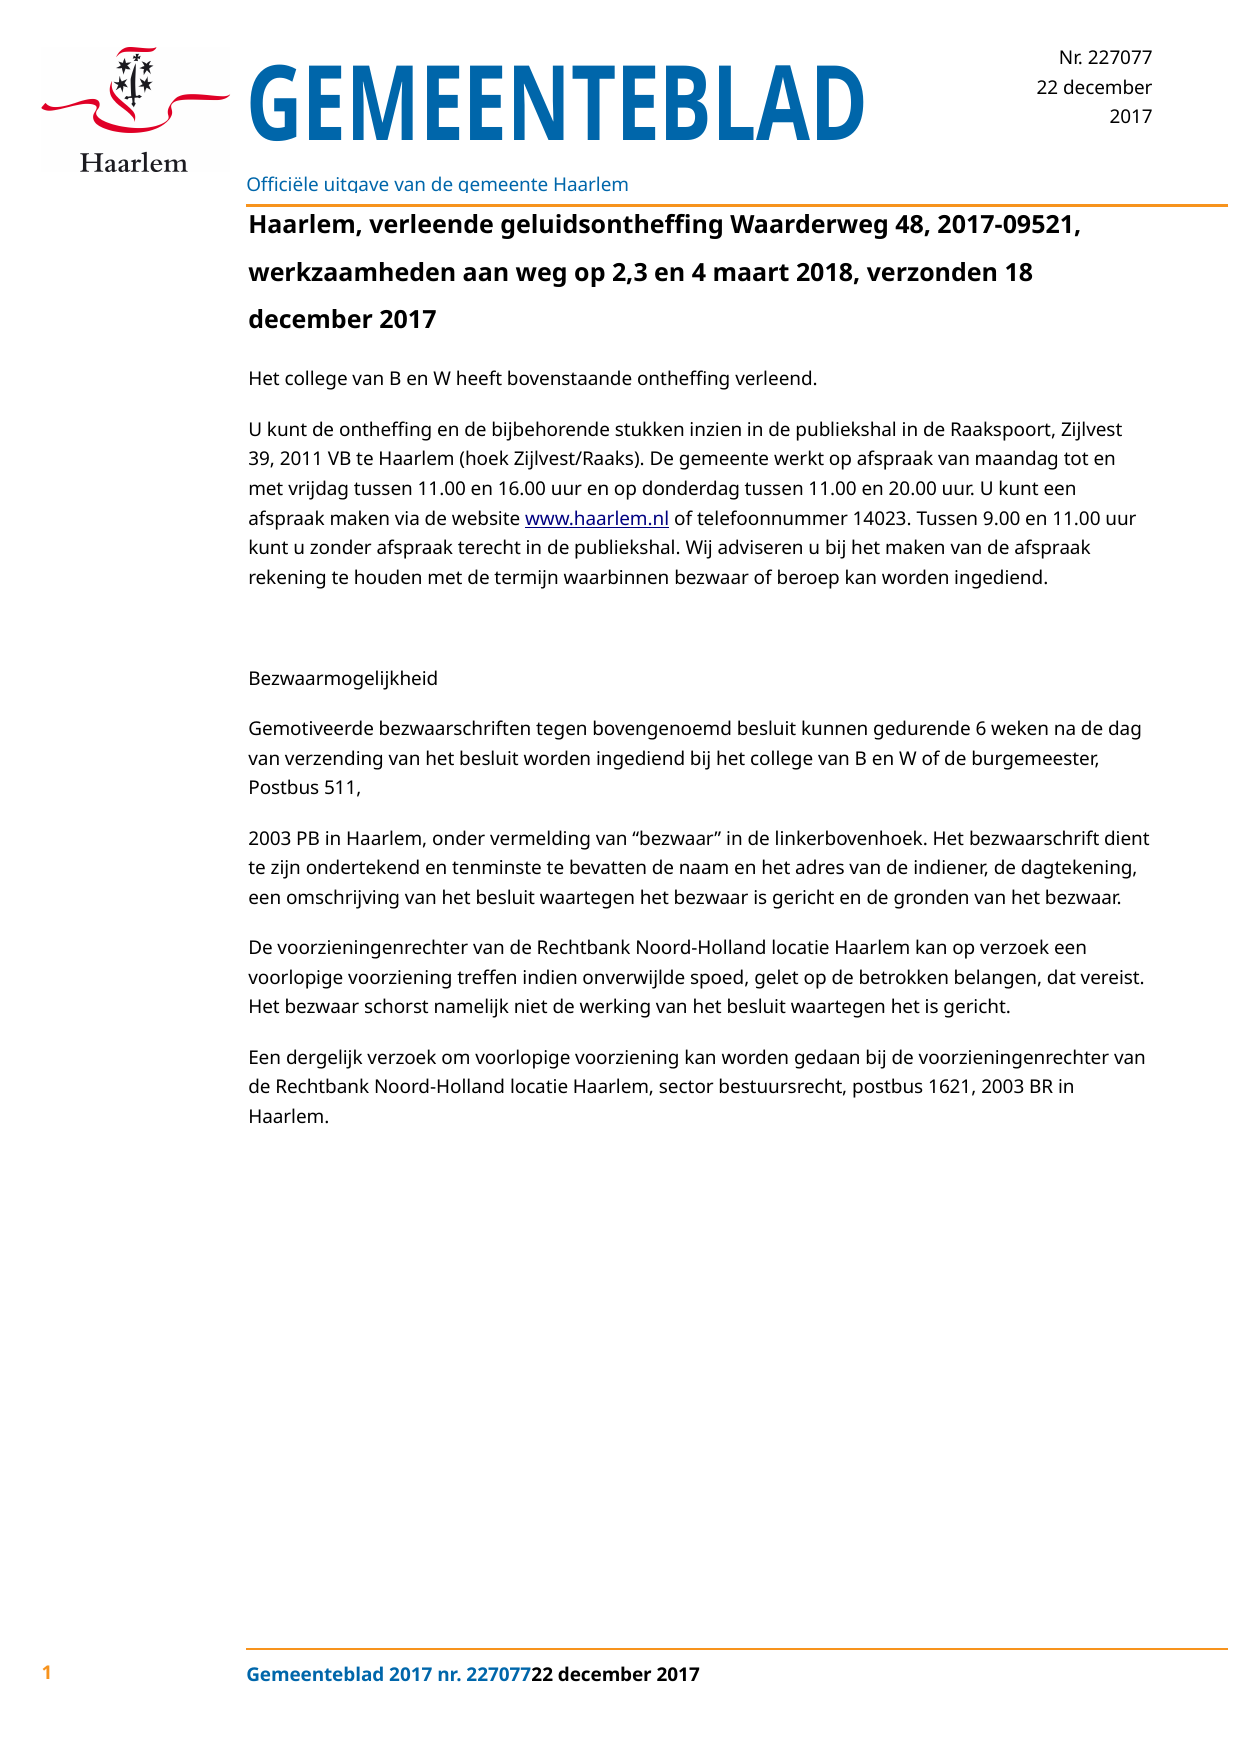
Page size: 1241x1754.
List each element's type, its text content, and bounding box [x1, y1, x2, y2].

picture [41, 47, 231, 172]
text U kunt de ontheffing en de bijbehorende stukken inzien in de publiekshal in de Raakspoort, Zijlvest 39, 2011 VB te Haarlem (hoek Zijlvest/Raaks). De gemeente werkt op afspraak van maandag tot en met vrijdag tussen 11.00 en 16.00 uur en op donderdag tussen 11.00 en 20.00 uur. U kunt een afspraak maken via de website www.haarlem.nl of telefoonnummer 14023. Tussen 9.00 en 11.00 uur kunt u zonder afspraak terecht in de publiekshal. Wij adviseren u bij het maken van de afspraak rekening te houden met de termijn waarbinnen bezwaar of beroep kan worden ingediend. [248, 416, 1152, 589]
text Een dergelijk verzoek om voorlopige voorziening kan worden gedaan bij de voorzieningenrechter van de Rechtbank Noord-Holland locatie Haarlem, sector bestuursrecht, postbus 1621, 2003 BR in Haarlem. [248, 1044, 1152, 1129]
text Gemotiveerde bezwaarschriften tegen bovengenoemd besluit kunnen gedurende 6 weken na de dag van verzending van het besluit worden ingediend bij het college van B en W of de burgemeester, Postbus 511, [248, 715, 1152, 800]
text Het college van B en W heeft bovenstaande ontheffing verleend. [248, 366, 1152, 391]
text 2003 PB in Haarlem, onder vermelding van “bezwaar” in de linkerbovenhoek. Het bezwaarschrift dient te zijn ondertekend en tenminste te bevatten de naam en het adres van de indiener, de dagtekening, een omschrijving van het besluit waartegen het bezwaar is gericht en de gronden van het bezwaar. [248, 825, 1152, 909]
text Bezwaarmogelijkheid [248, 665, 1152, 690]
text De voorzieningenrechter van de Rechtbank Noord-Holland locatie Haarlem kan op verzoek een voorlopige voorziening treffen indien onverwijlde spoed, gelet op de betrokken belangen, dat vereist. Het bezwaar schorst namelijk niet de werking van het besluit waartegen het is gericht. [248, 934, 1152, 1019]
text Haarlem, verleende geluidsontheffing Waarderweg 48, 2017-09521, werkzaamheden aan weg op 2,3 en 4 maart 2018, verzonden 18 december 2017 [248, 207, 1152, 336]
